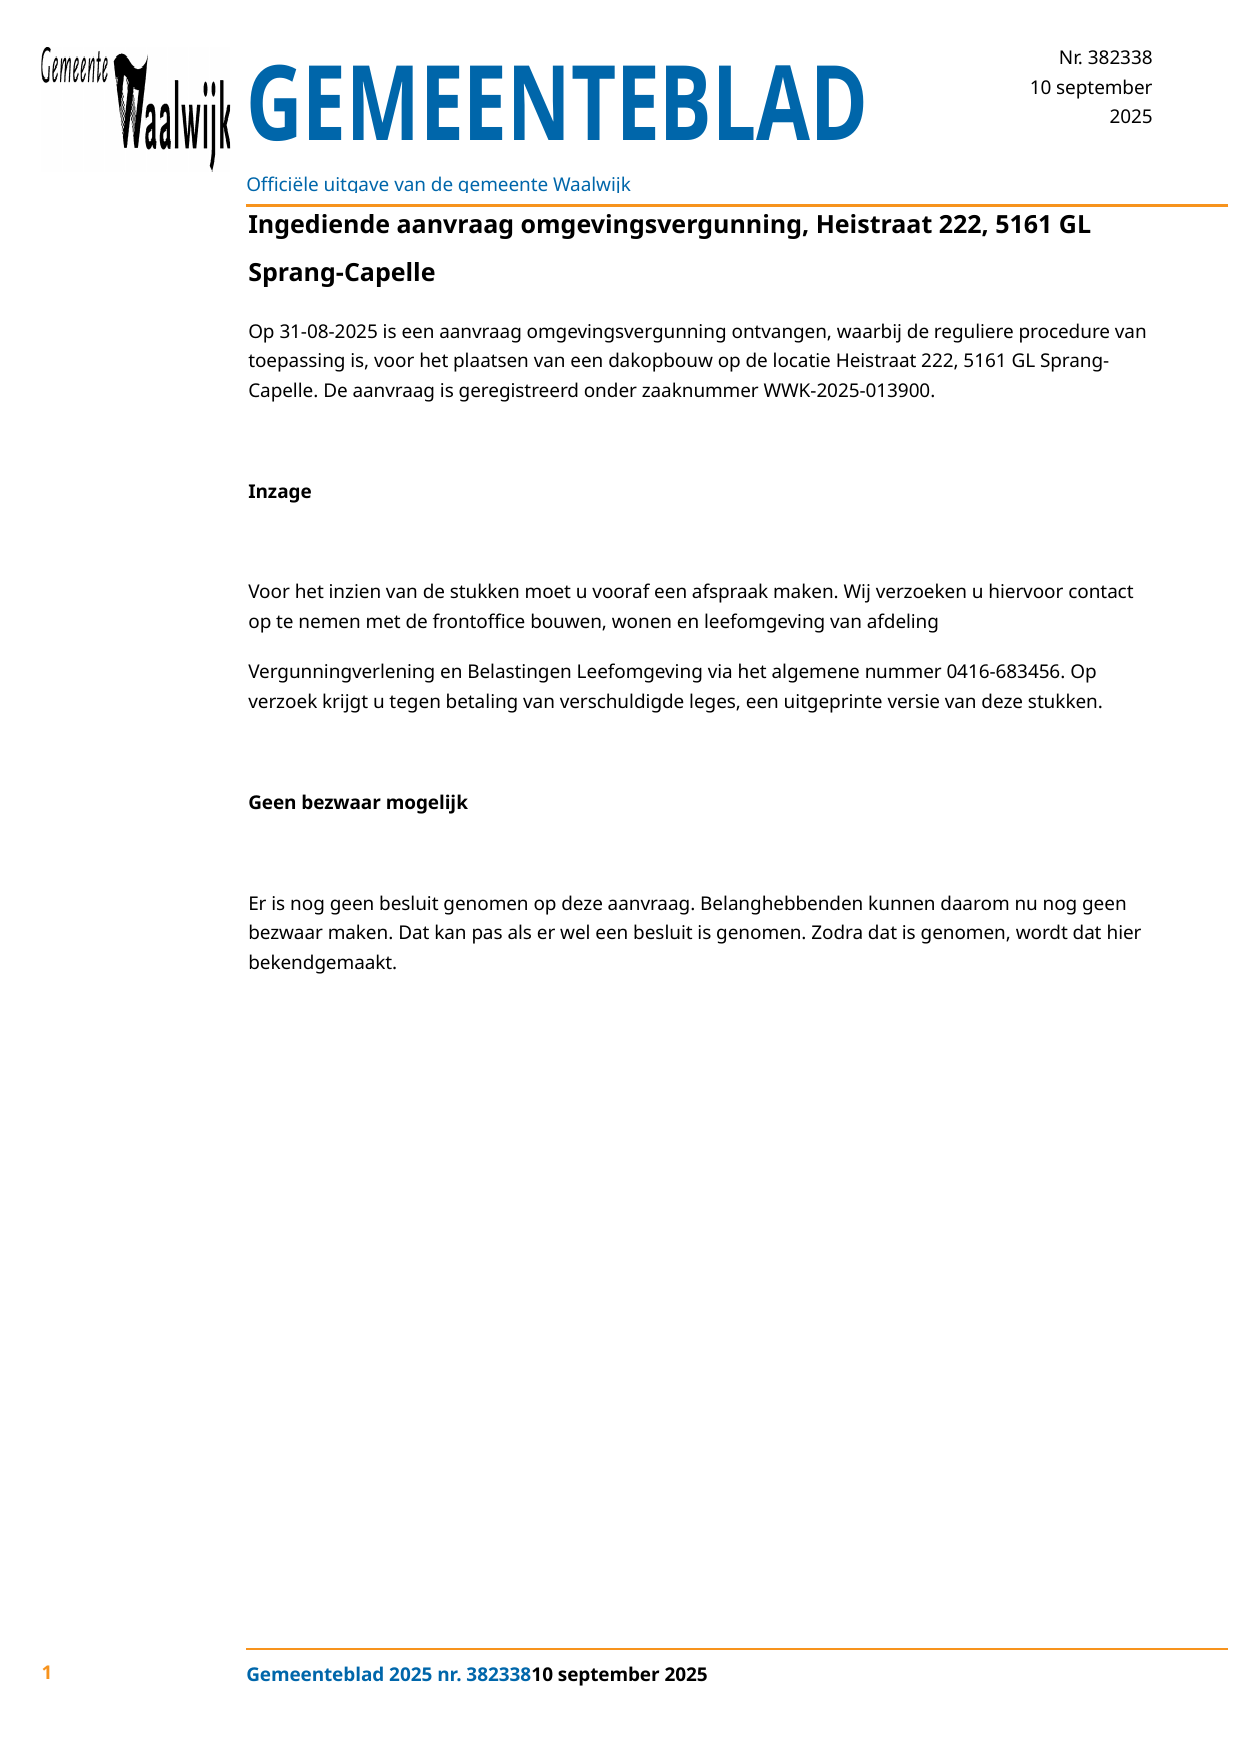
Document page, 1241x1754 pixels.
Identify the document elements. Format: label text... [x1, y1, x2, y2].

picture [41, 47, 231, 172]
text Vergunningverlening en Belastingen Leefomgeving via het algemene nummer 0416-683456. Op verzoek krijgt u tegen betaling van verschuldigde leges, een uitgeprinte versie van deze stukken. [248, 659, 1152, 714]
text Ingediende aanvraag omgevingsvergunning, Heistraat 222, 5161 GL Sprang-Capelle [248, 207, 1152, 288]
text Voor het inzien van de stukken moet u vooraf een afspraak maken. Wij verzoeken u hiervoor contact op te nemen met de frontoffice bouwen, wonen en leefomgeving van afdeling [248, 579, 1152, 634]
text Er is nog geen besluit genomen op deze aanvraag. Belanghebbenden kunnen daarom nu nog geen bezwaar maken. Dat kan pas als er wel een besluit is genomen. Zodra dat is genomen, wordt dat hier bekendgemaakt. [248, 890, 1152, 975]
text Op 31-08-2025 is een aanvraag omgevingsvergunning ontvangen, waarbij de reguliere procedure van toepassing is, voor het plaatsen van een dakopbouw op de locatie Heistraat 222, 5161 GL Sprang-Capelle. De aanvraag is geregistreerd onder zaaknummer WWK-2025-013900. [248, 318, 1152, 403]
text Inzage [248, 478, 1152, 504]
text Geen bezwaar mogelijk [248, 789, 1152, 815]
